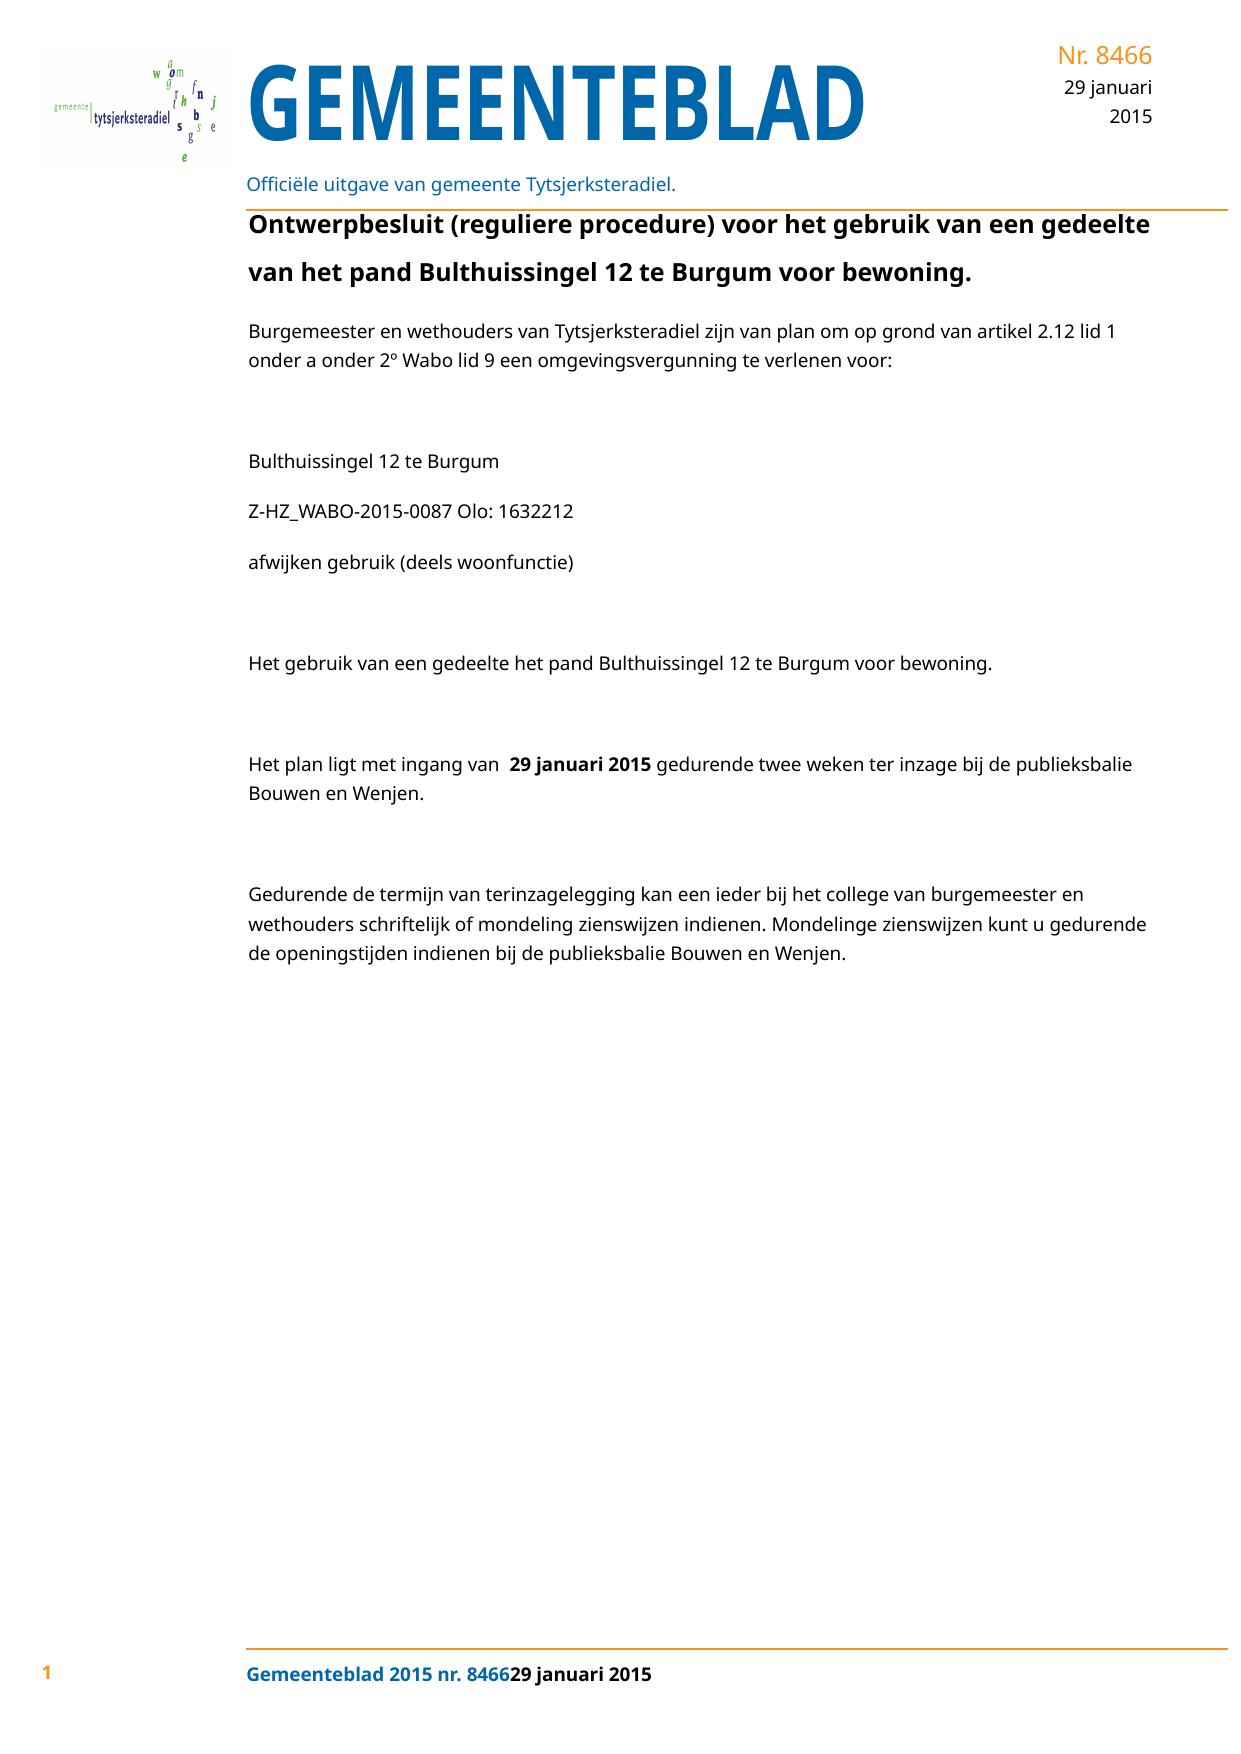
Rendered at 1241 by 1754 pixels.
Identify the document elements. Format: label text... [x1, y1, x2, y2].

picture [41, 47, 231, 172]
text Het gebruik van een gedeelte het pand Bulthuissingel 12 te Burgum voor bewoning. [248, 650, 1152, 676]
text Het plan ligt met ingang van 29 januari 2015 gedurende twee weken ter inzage bij de publieksbalie Bouwen en Wenjen. [248, 751, 1152, 806]
text Gedurende de termijn van terinzagelegging kan een ieder bij het college van burgemeester en wethouders schriftelijk of mondeling zienswijzen indienen. Mondelinge zienswijzen kunt u gedurende de openingstijden indienen bij de publieksbalie Bouwen en Wenjen. [248, 881, 1152, 966]
text Ontwerpbesluit (reguliere procedure) voor het gebruik van een gedeelte van het pand Bulthuissingel 12 te Burgum voor bewoning. [248, 211, 1152, 288]
text Burgemeester en wethouders van Tytsjerksteradiel zijn van plan om op grond van artikel 2.12 lid 1 onder a onder 2º Wabo lid 9 een omgevingsvergunning te verlenen voor: [248, 318, 1152, 373]
text Bulthuissingel 12 te Burgum [248, 448, 1152, 474]
text afwijken gebruik (deels woonfunctie) [248, 549, 1152, 575]
text Z-HZ_WABO-2015-0087 Olo: 1632212 [248, 499, 1152, 524]
